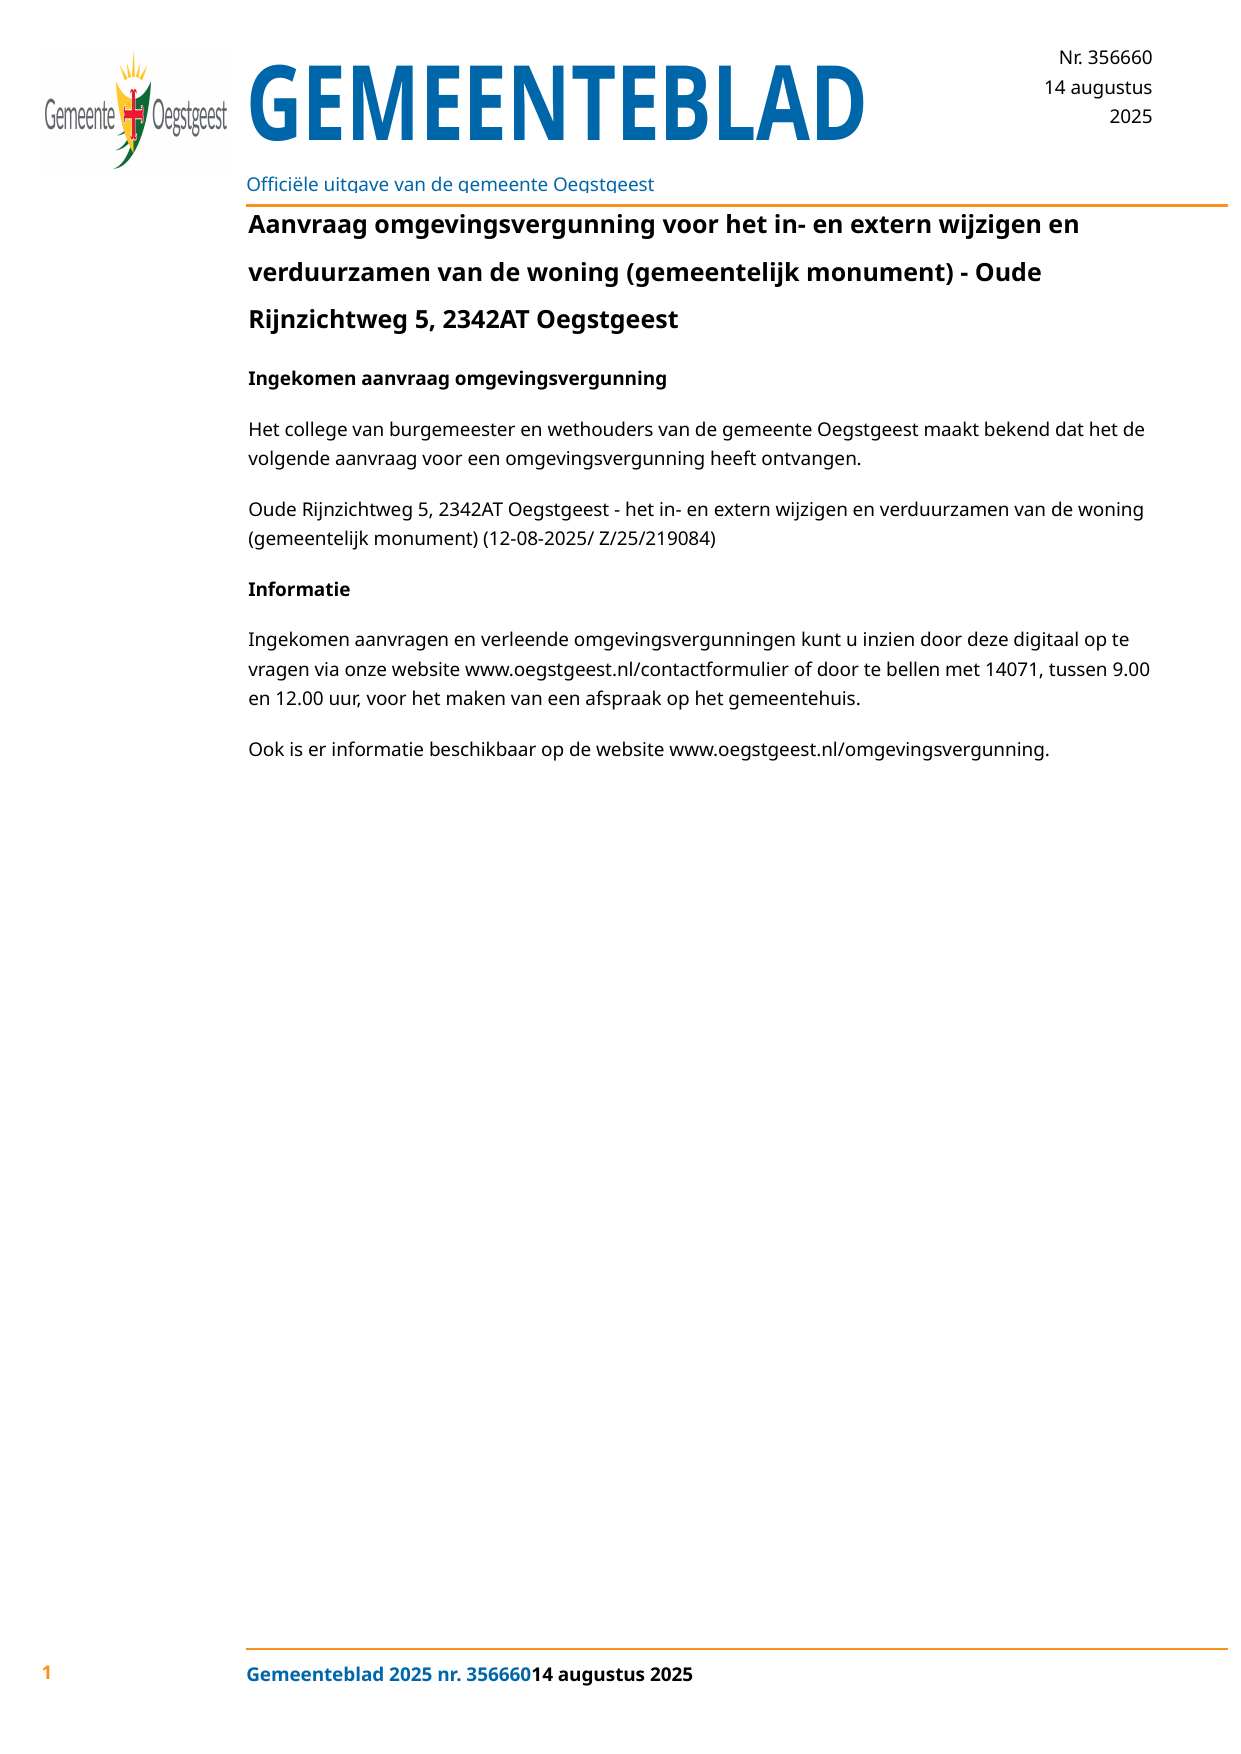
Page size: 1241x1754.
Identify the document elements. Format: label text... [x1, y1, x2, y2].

text Informatie [248, 576, 1152, 602]
text Aanvraag omgevingsvergunning voor het in- en extern wijzigen en verduurzamen van de woning (gemeentelijk monument) - Oude Rijnzichtweg 5, 2342AT Oegstgeest [248, 207, 1152, 336]
picture [41, 47, 231, 172]
text Ingekomen aanvragen en verleende omgevingsvergunningen kunt u inzien door deze digitaal op te vragen via onze website www.oegstgeest.nl/contactformulier of door te bellen met 14071, tussen 9.00 en 12.00 uur, voor het maken van een afspraak op het gemeentehuis. [248, 626, 1152, 711]
text Ingekomen aanvraag omgevingsvergunning [248, 366, 1152, 391]
text Oude Rijnzichtweg 5, 2342AT Oegstgeest - het in- en extern wijzigen en verduurzamen van de woning (gemeentelijk monument) (12-08-2025/ Z/25/219084) [248, 496, 1152, 551]
text Het college van burgemeester en wethouders van de gemeente Oegstgeest maakt bekend dat het de volgende aanvraag voor een omgevingsvergunning heeft ontvangen. [248, 416, 1152, 471]
text Ook is er informatie beschikbaar op de website www.oegstgeest.nl/omgevingsvergunning. [248, 736, 1152, 762]
